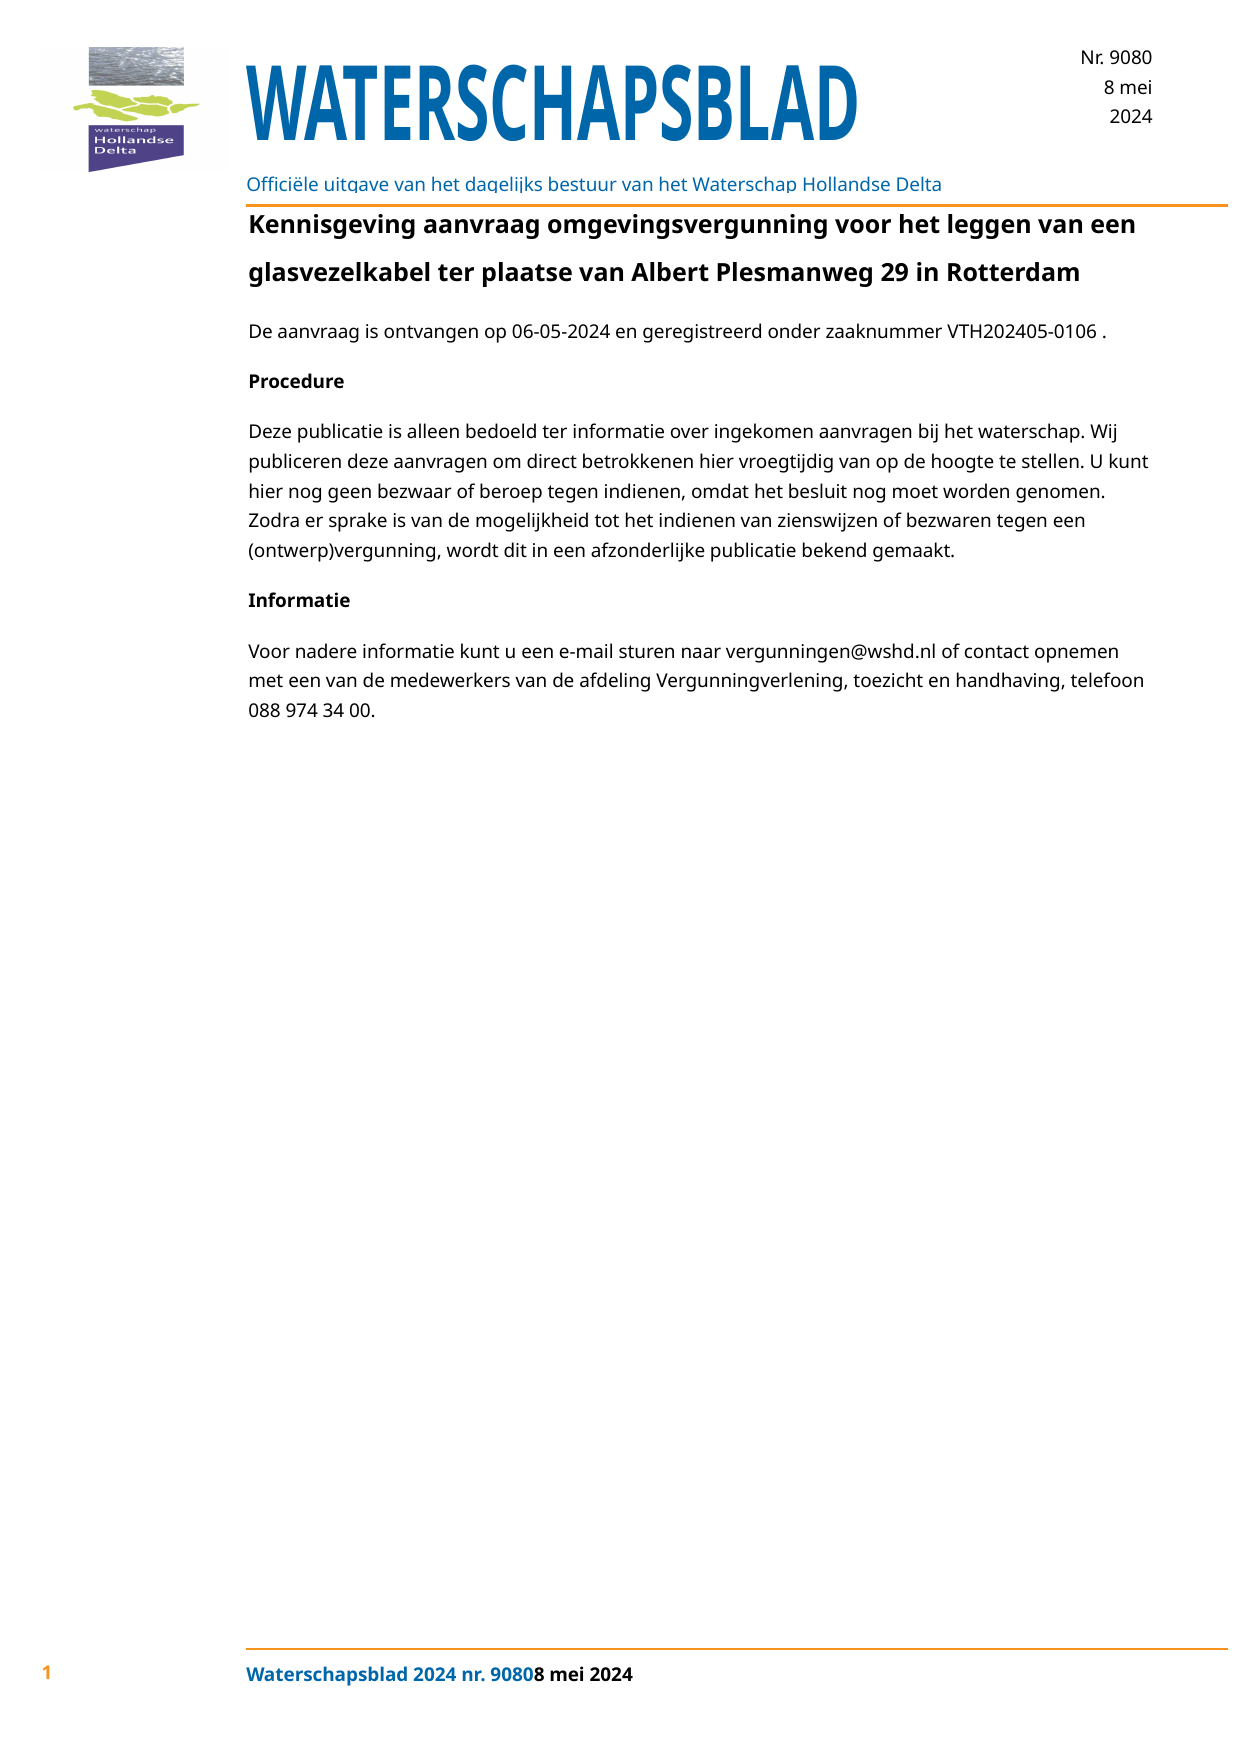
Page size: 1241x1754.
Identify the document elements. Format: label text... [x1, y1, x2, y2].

text De aanvraag is ontvangen op 06-05-2024 en geregistreerd onder zaaknummer VTH202405-0106 . [248, 318, 1152, 344]
text Kennisgeving aanvraag omgevingsvergunning voor het leggen van een glasvezelkabel ter plaatse van Albert Plesmanweg 29 in Rotterdam [248, 207, 1152, 288]
text Procedure [248, 368, 1152, 394]
text Informatie [248, 587, 1152, 613]
text Deze publicatie is alleen bedoeld ter informatie over ingekomen aanvragen bij het waterschap. Wij publiceren deze aanvragen om direct betrokkenen hier vroegtijdig van op de hoogte te stellen. U kunt hier nog geen bezwaar of beroep tegen indienen, omdat het besluit nog moet worden genomen. Zodra er sprake is van de mogelijkheid tot het indienen van zienswijzen of bezwaren tegen een (ontwerp)vergunning, wordt dit in een afzonderlijke publicatie bekend gemaakt. [248, 419, 1152, 563]
picture [41, 47, 231, 172]
text Voor nadere informatie kunt u een e-mail sturen naar vergunningen@wshd.nl of contact opnemen met een van de medewerkers van de afdeling Vergunningverlening, toezicht en handhaving, telefoon 088 974 34 00. [248, 638, 1152, 723]
